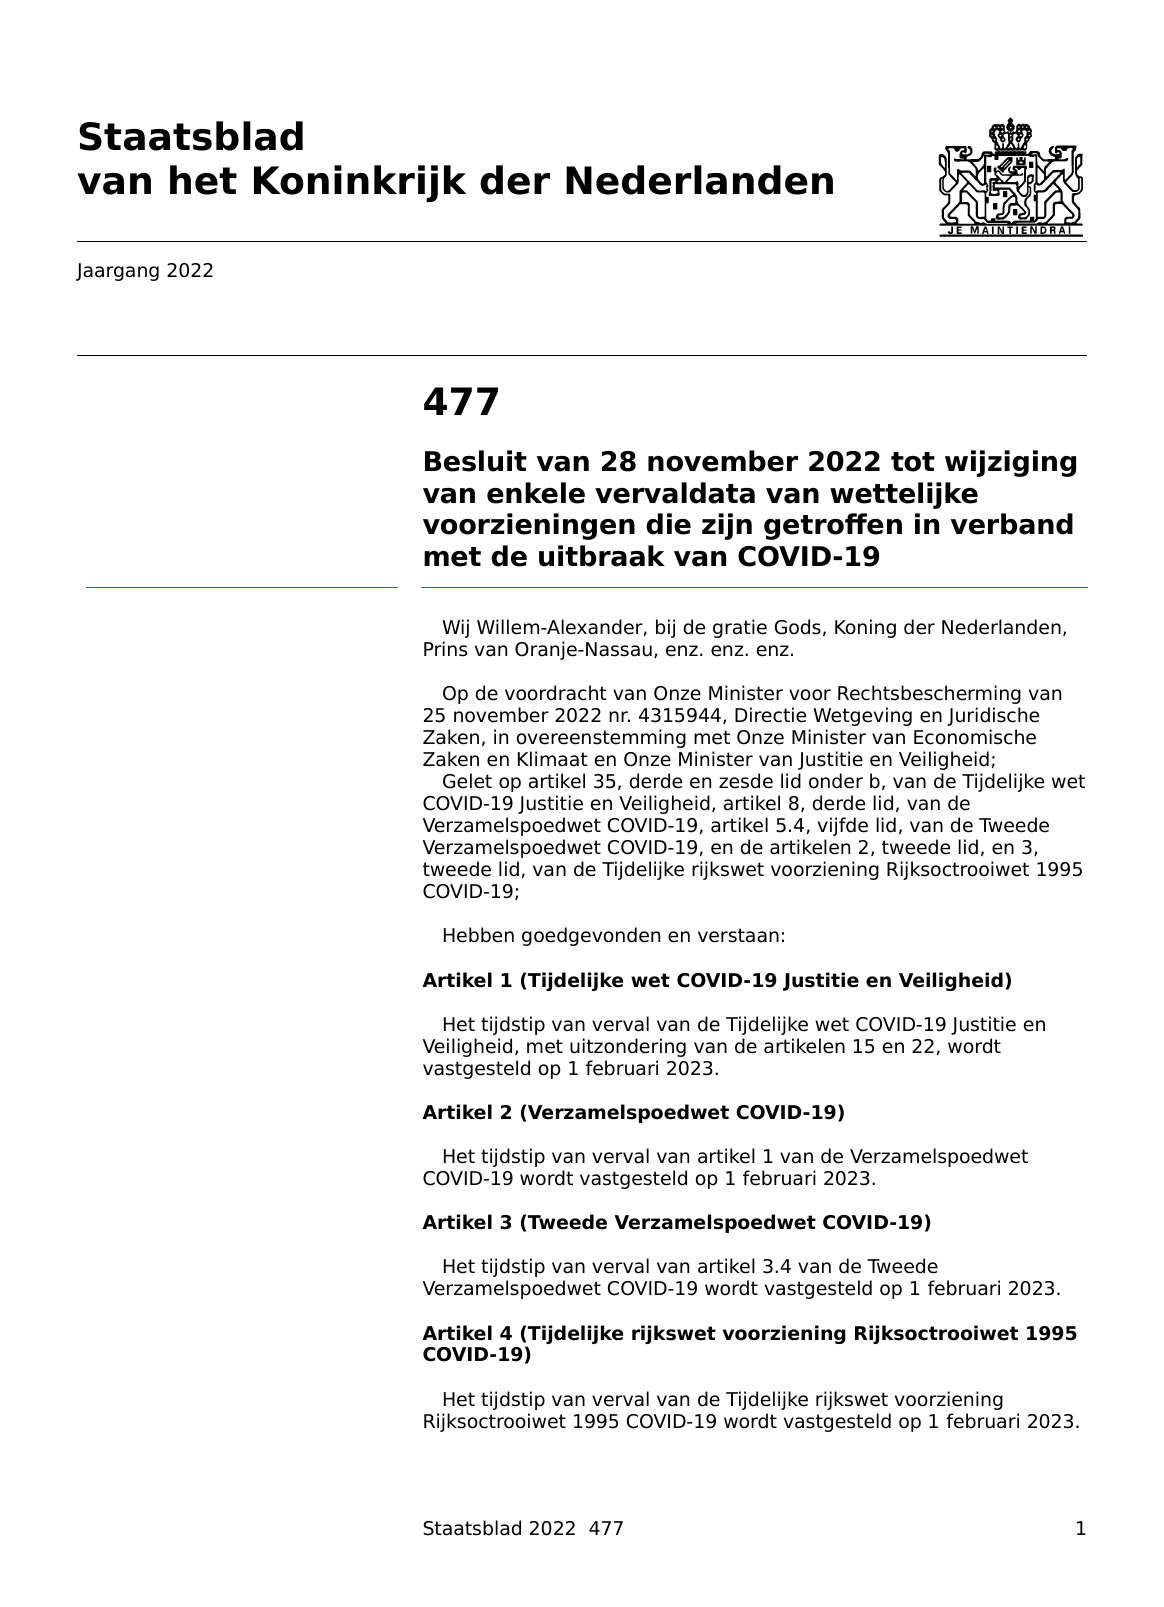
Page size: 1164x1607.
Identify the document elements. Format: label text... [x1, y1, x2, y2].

text Wij Willem-Alexander, bij de gratie Gods, Koning der Nederlanden, Prins van Oranje-Nassau, enz. enz. enz. [422, 617, 1087, 661]
text Het tijdstip van verval van de Tijdelijke rijkswet voorziening Rijksoctrooiwet 1995 COVID-19 wordt vastgesteld op 1 februari 2023. [422, 1388, 1087, 1432]
subtitle 477 [422, 381, 1087, 424]
table_header Staatsblad van het Koninkrijk der Nederlanden [77, 100, 886, 241]
picture [936, 115, 1087, 240]
text Het tijdstip van verval van artikel 3.4 van de Tweede Verzamelspoedwet COVID-19 wordt vastgesteld op 1 februari 2023. [422, 1256, 1087, 1300]
table_header [886, 100, 1087, 241]
text Op de voordracht van Onze Minister voor Rechtsbescherming van 25 november 2022 nr. 4315944, Directie Wetgeving en Juridische Zaken, in overeenstemming met Onze Minister van Economische Zaken en Klimaat en Onze Minister van Justitie en Veiligheid; [422, 683, 1087, 771]
text Het tijdstip van verval van artikel 1 van de Verzamelspoedwet COVID-19 wordt vastgesteld op 1 februari 2023. [422, 1146, 1087, 1190]
subtitle Artikel 2 (Verzamelspoedwet COVID-19) [422, 1102, 1087, 1124]
table_cell Jaargang 2022 [77, 242, 1087, 355]
text Besluit van 28 november 2022 tot wijziging van enkele vervaldata van wettelijke voorzieningen die zijn getroffen in verband met de uitbraak van COVID-19 [422, 447, 1087, 573]
text Het tijdstip van verval van de Tijdelijke wet COVID-19 Justitie en Veiligheid, met uitzondering van de artikelen 15 en 22, wordt vastgesteld op 1 februari 2023. [422, 1014, 1087, 1079]
text Hebben goedgevonden en verstaan: [422, 925, 1087, 947]
subtitle Artikel 3 (Tweede Verzamelspoedwet COVID-19) [422, 1212, 1087, 1234]
text Gelet op artikel 35, derde en zesde lid onder b, van de Tijdelijke wet COVID-19 Justitie en Veiligheid, artikel 8, derde lid, van de Verzamelspoedwet COVID-19, artikel 5.4, vijfde lid, van de Tweede Verzamelspoedwet COVID-19, en de artikelen 2, tweede lid, en 3, tweede lid, van de Tijdelijke rijkswet voorziening Rijksoctrooiwet 1995 COVID-19; [422, 771, 1087, 903]
subtitle Artikel 1 (Tijdelijke wet COVID-19 Justitie en Veiligheid) [422, 969, 1087, 991]
subtitle Artikel 4 (Tijdelijke rijkswet voorziening Rijksoctrooiwet 1995 COVID-19) [422, 1322, 1087, 1366]
